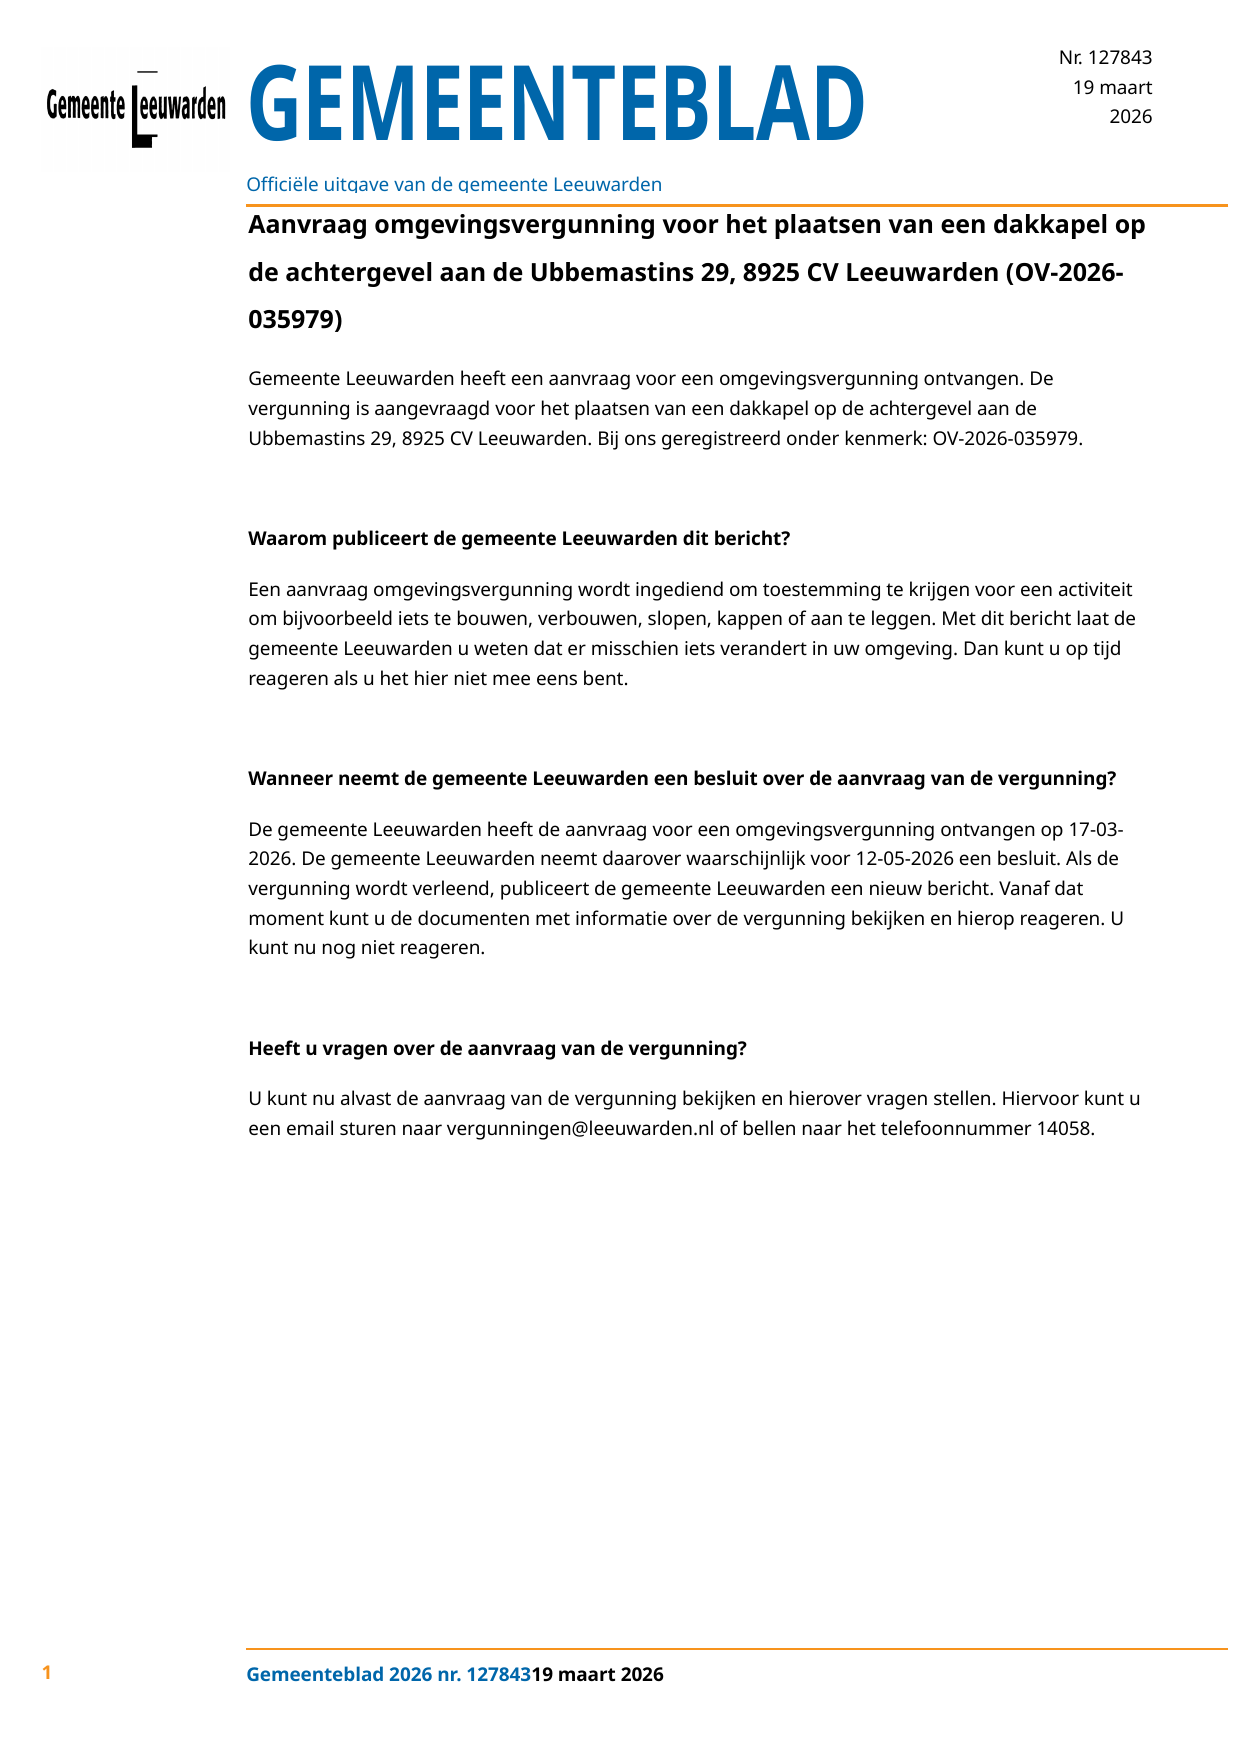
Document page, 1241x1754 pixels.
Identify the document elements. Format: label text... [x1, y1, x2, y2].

text De gemeente Leeuwarden heeft de aanvraag voor een omgevingsvergunning ontvangen op 17-03-2026. De gemeente Leeuwarden neemt daarover waarschijnlijk voor 12-05-2026 een besluit. Als de vergunning wordt verleend, publiceert de gemeente Leeuwarden een nieuw bericht. Vanaf dat moment kunt u de documenten met informatie over de vergunning bekijken en hierop reageren. U kunt nu nog niet reageren. [248, 816, 1152, 960]
text Gemeente Leeuwarden heeft een aanvraag voor een omgevingsvergunning ontvangen. De vergunning is aangevraagd voor het plaatsen van een dakkapel op de achtergevel aan de Ubbemastins 29, 8925 CV Leeuwarden. Bij ons geregistreerd onder kenmerk: OV-2026-035979. [248, 366, 1152, 450]
text Wanneer neemt de gemeente Leeuwarden een besluit over de aanvraag van de vergunning? [248, 766, 1152, 791]
text U kunt nu alvast de aanvraag van de vergunning bekijken en hierover vragen stellen. Hiervoor kunt u een email sturen naar vergunningen@leeuwarden.nl of bellen naar het telefoonnummer 14058. [248, 1086, 1152, 1141]
text Een aanvraag omgevingsvergunning wordt ingediend om toestemming te krijgen voor een activiteit om bijvoorbeeld iets te bouwen, verbouwen, slopen, kappen of aan te leggen. Met dit bericht laat de gemeente Leeuwarden u weten dat er misschien iets verandert in uw omgeving. Dan kunt u op tijd reageren als u het hier niet mee eens bent. [248, 576, 1152, 690]
text Heeft u vragen over de aanvraag van de vergunning? [248, 1035, 1152, 1061]
text Aanvraag omgevingsvergunning voor het plaatsen van een dakkapel op de achtergevel aan de Ubbemastins 29, 8925 CV Leeuwarden (OV-2026-035979) [248, 207, 1152, 336]
text Waarom publiceert de gemeente Leeuwarden dit bericht? [248, 526, 1152, 551]
picture [41, 47, 231, 172]
